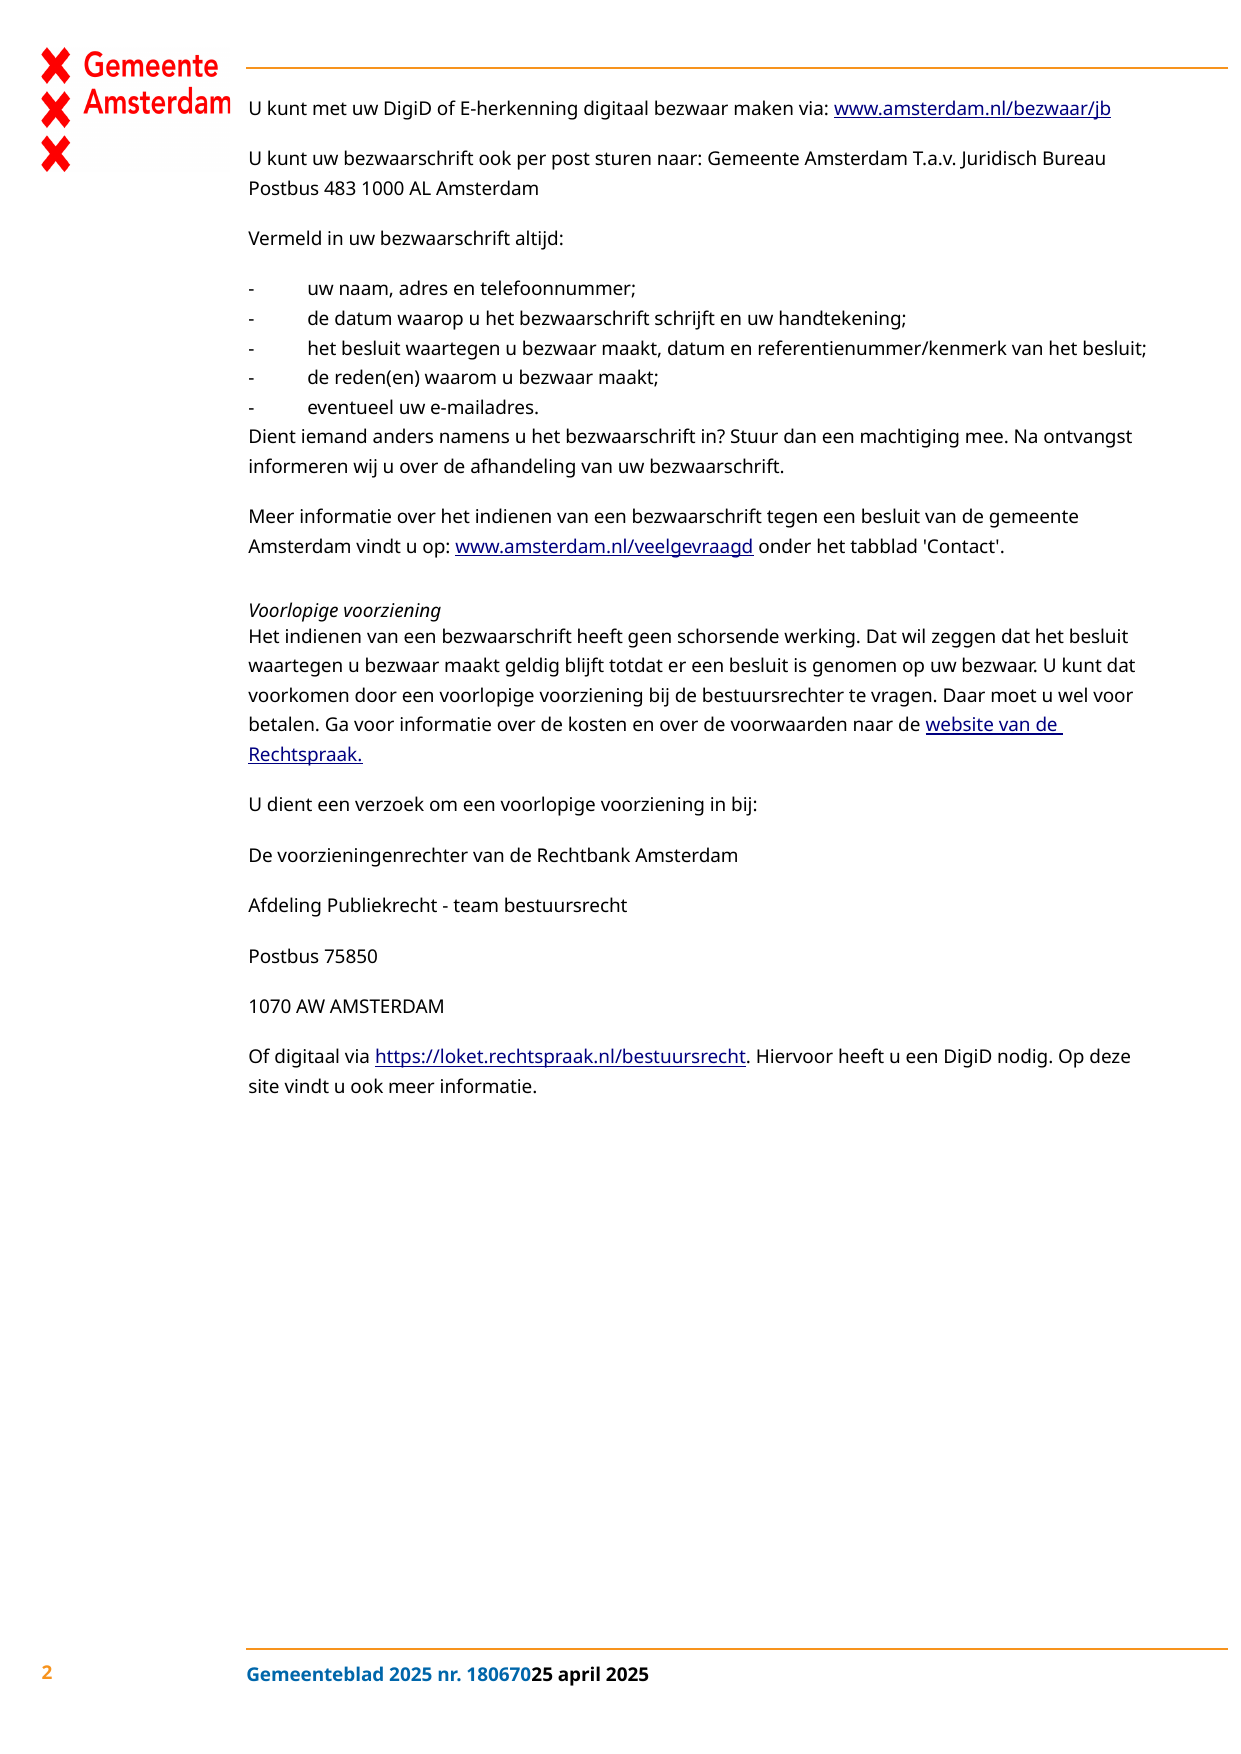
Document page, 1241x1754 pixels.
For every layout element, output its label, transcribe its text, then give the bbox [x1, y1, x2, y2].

text Voorlopige voorziening [248, 597, 1152, 623]
text Het indienen van een bezwaarschrift heeft geen schorsende werking. Dat wil zeggen dat het besluit waartegen u bezwaar maakt geldig blijft totdat er een besluit is genomen op uw bezwaar. U kunt dat voorkomen door een voorlopige voorziening bij de bestuursrechter te vragen. Daar moet u wel voor betalen. Ga voor informatie over de kosten en over de voorwaarden naar de website van de Rechtspraak. [248, 623, 1152, 767]
picture [41, 47, 231, 172]
list eventueel uw e-mailadres. [248, 394, 1152, 420]
list het besluit waartegen u bezwaar maakt, datum en referentienummer/kenmerk van het besluit; [248, 335, 1152, 361]
text Of digitaal via https://loket.rechtspraak.nl/bestuursrecht. Hiervoor heeft u een DigiD nodig. Op deze site vindt u ook meer informatie. [248, 1044, 1152, 1099]
text De voorzieningenrechter van de Rechtbank Amsterdam [248, 842, 1152, 868]
text Dient iemand anders namens u het bezwaarschrift in? Stuur dan een machtiging mee. Na ontvangst informeren wij u over de afhandeling van uw bezwaarschrift. [248, 423, 1152, 479]
list uw naam, adres en telefoonnummer; [248, 276, 1152, 301]
text U kunt met uw DigiD of E-herkenning digitaal bezwaar maken via: www.amsterdam.nl/bezwaar/jb [248, 95, 1152, 121]
text Meer informatie over het indienen van een bezwaarschrift tegen een besluit van de gemeente Amsterdam vindt u op: www.amsterdam.nl/veelgevraagd onder het tabblad 'Contact'. [248, 503, 1152, 559]
text Afdeling Publiekrecht - team bestuursrecht [248, 892, 1152, 918]
list de reden(en) waarom u bezwaar maakt; [248, 364, 1152, 390]
text 1070 AW AMSTERDAM [248, 993, 1152, 1019]
text Vermeld in uw bezwaarschrift altijd: [248, 225, 1152, 251]
text U dient een verzoek om een voorlopige voorziening in bij: [248, 792, 1152, 817]
list de datum waarop u het bezwaarschrift schrijft en uw handtekening; [248, 305, 1152, 331]
text Postbus 75850 [248, 943, 1152, 968]
text U kunt uw bezwaarschrift ook per post sturen naar: Gemeente Amsterdam T.a.v. Juridisch Bureau Postbus 483 1000 AL Amsterdam [248, 145, 1152, 201]
